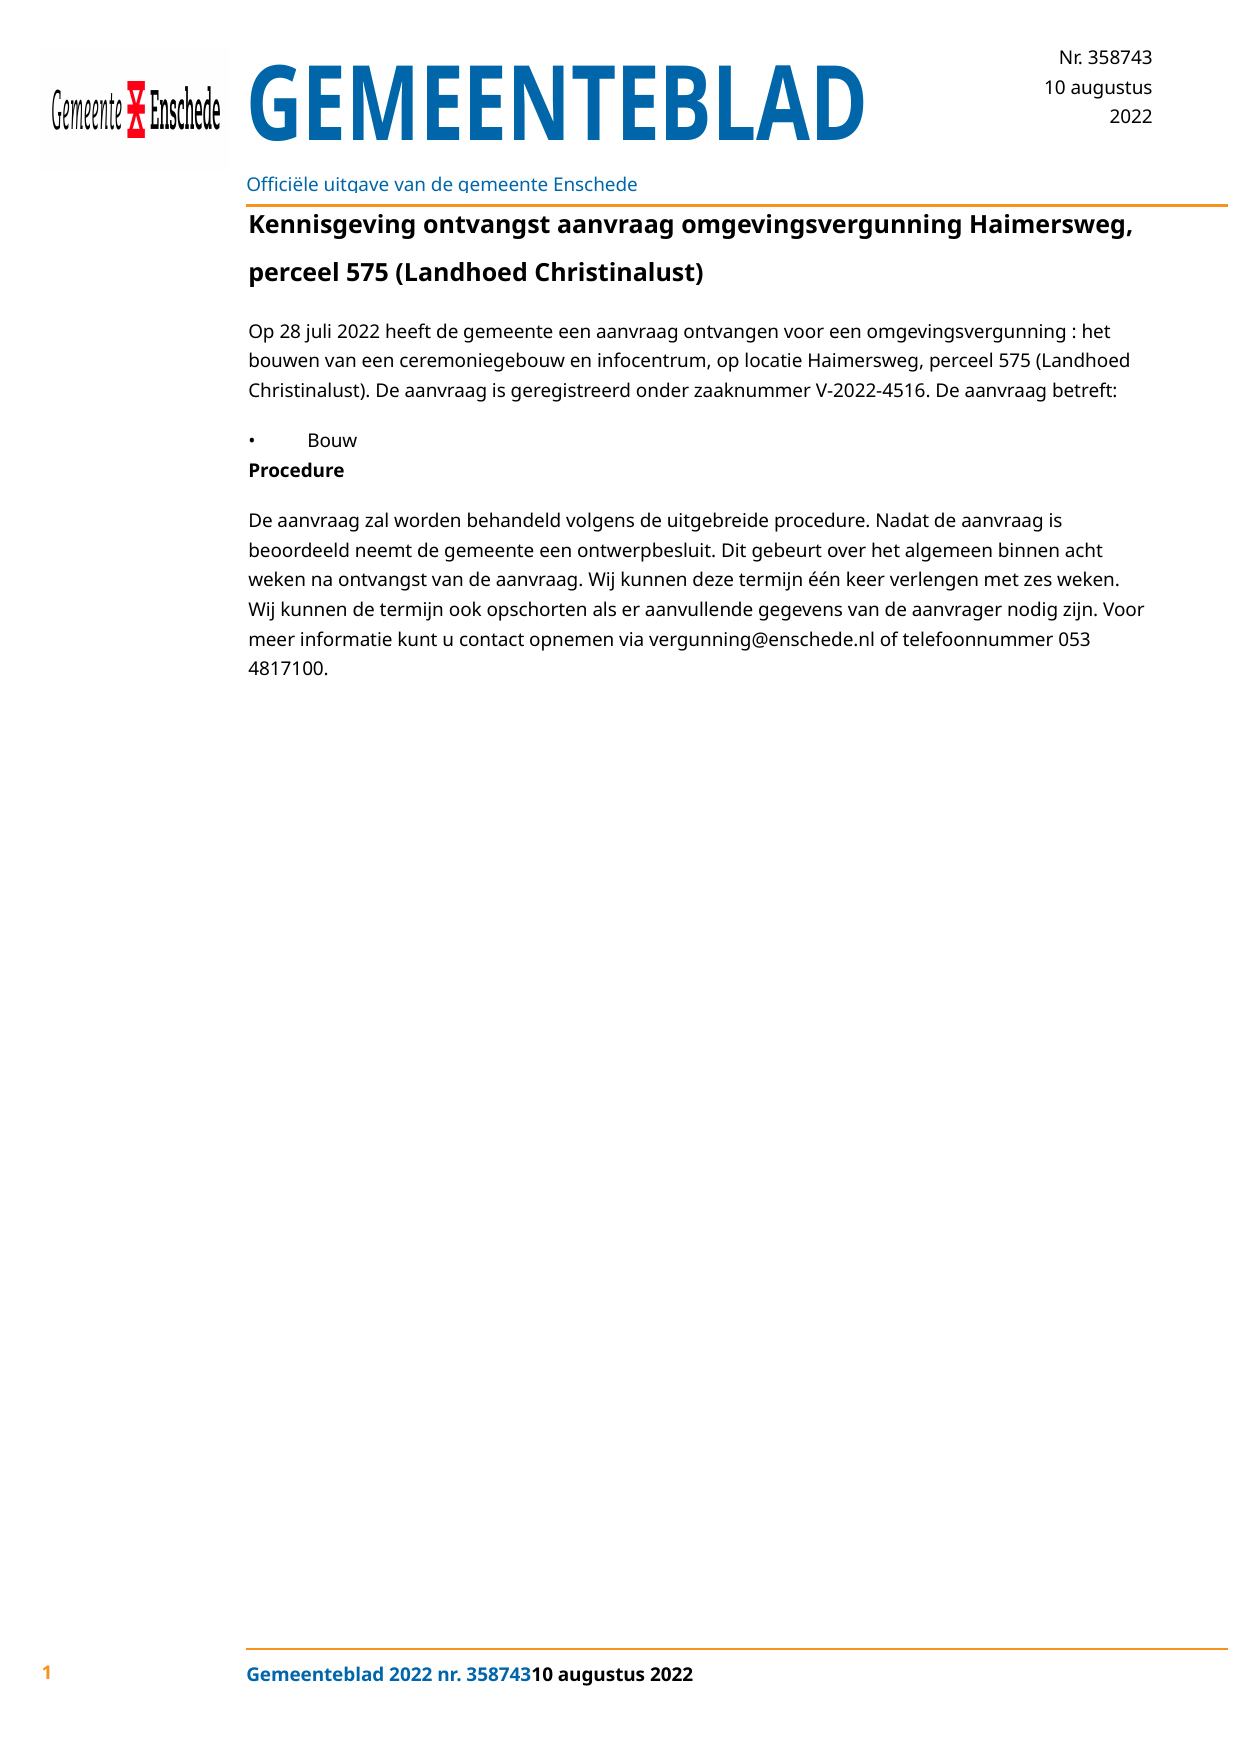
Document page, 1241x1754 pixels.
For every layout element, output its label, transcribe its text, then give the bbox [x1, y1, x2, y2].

text Procedure [248, 457, 1152, 483]
text Op 28 juli 2022 heeft de gemeente een aanvraag ontvangen voor een omgevingsvergunning : het bouwen van een ceremoniegebouw en infocentrum, op locatie Haimersweg, perceel 575 (Landhoed Christinalust). De aanvraag is geregistreerd onder zaaknummer V-2022-4516. De aanvraag betreft: [248, 318, 1152, 403]
text Kennisgeving ontvangst aanvraag omgevingsvergunning Haimersweg, perceel 575 (Landhoed Christinalust) [248, 207, 1152, 288]
picture [41, 47, 231, 172]
list Bouw [248, 427, 1152, 453]
text De aanvraag zal worden behandeld volgens de uitgebreide procedure. Nadat de aanvraag is beoordeeld neemt de gemeente een ontwerpbesluit. Dit gebeurt over het algemeen binnen acht weken na ontvangst van de aanvraag. Wij kunnen deze termijn één keer verlengen met zes weken. Wij kunnen de termijn ook opschorten als er aanvullende gegevens van de aanvrager nodig zijn. Voor meer informatie kunt u contact opnemen via vergunning@enschede.nl of telefoonnummer 053 4817100. [248, 507, 1152, 681]
